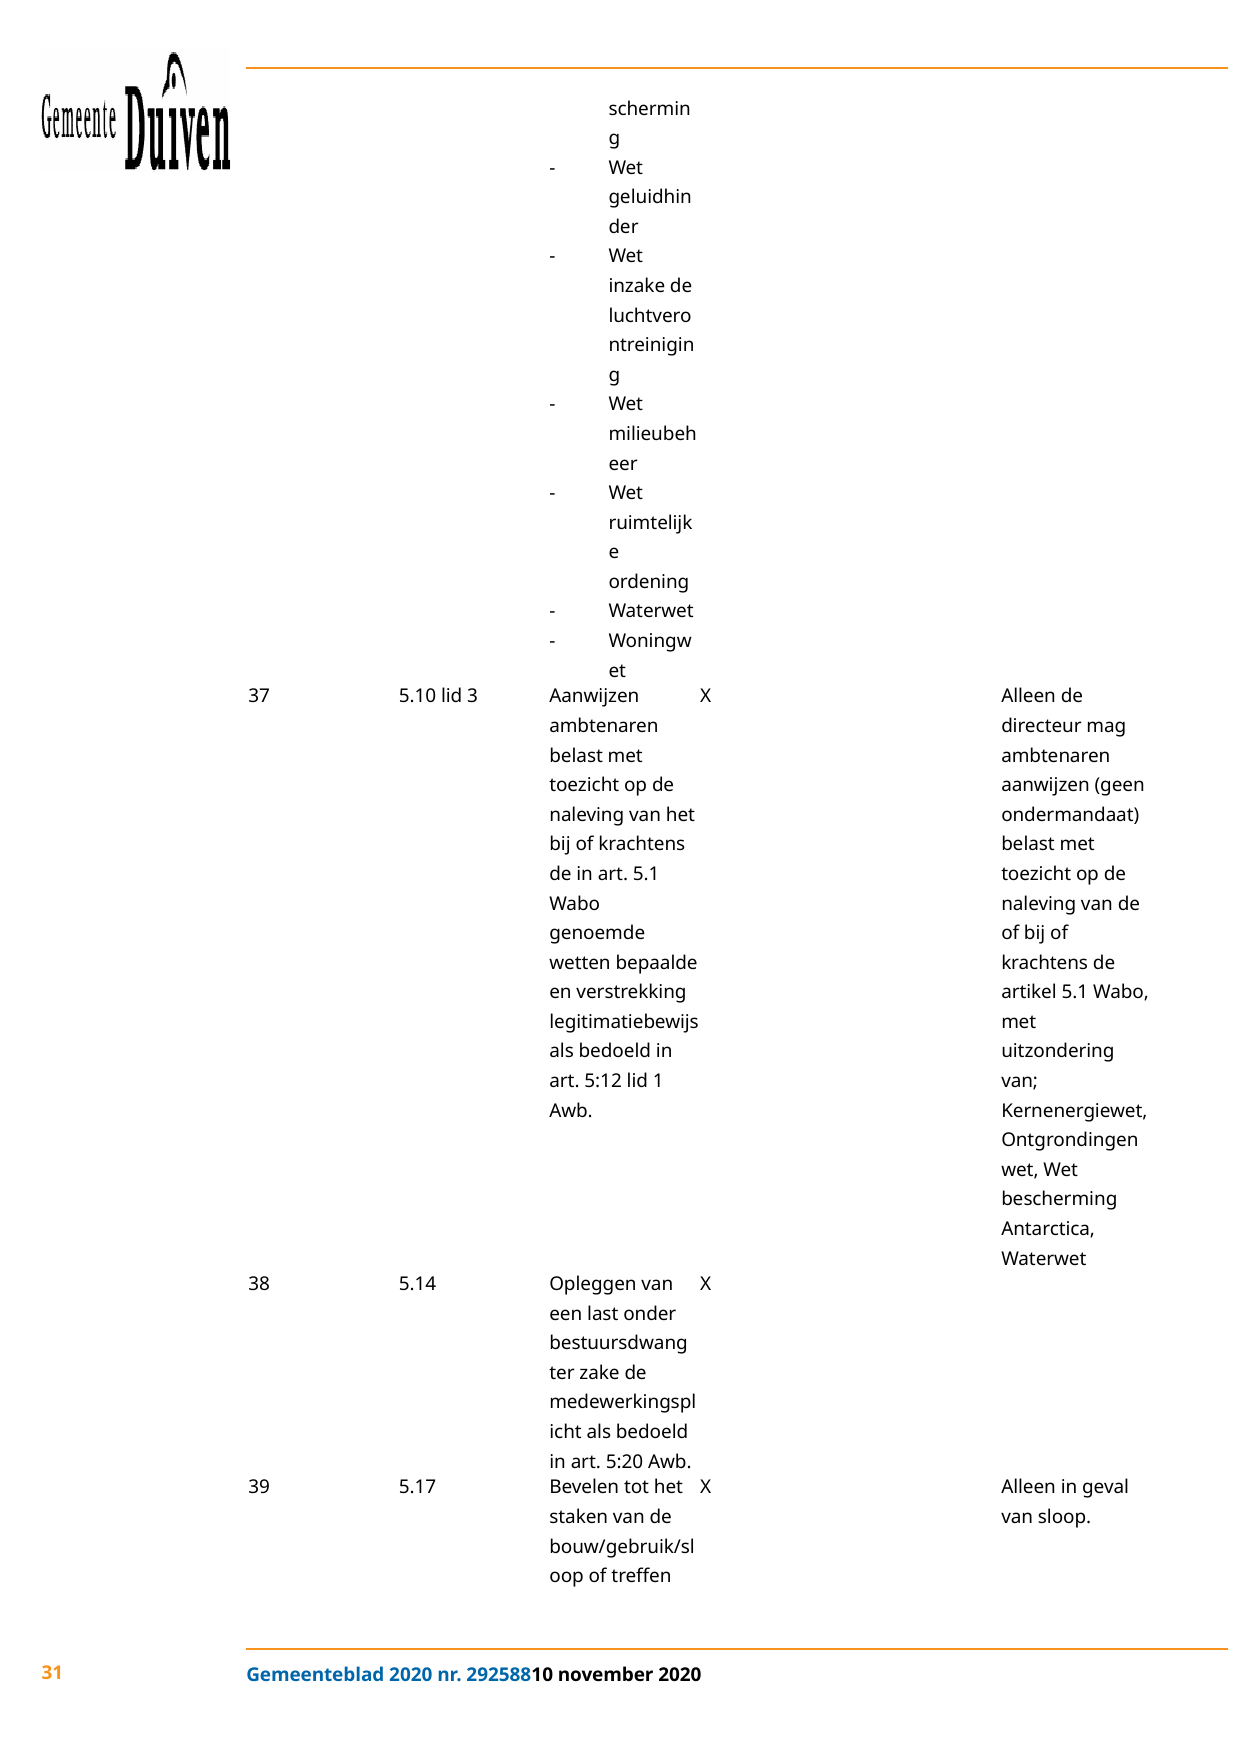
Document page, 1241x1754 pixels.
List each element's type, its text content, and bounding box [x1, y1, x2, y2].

table_cell [700, 95, 850, 683]
table_cell [1001, 1270, 1152, 1474]
table_cell [850, 1474, 1001, 1588]
table_cell 5.14 [399, 1270, 549, 1474]
table_cell [850, 683, 1001, 1270]
table_cell Opleggen van een last onder bestuursdwang ter zake de medewerkingsplicht als bedoeld in art. 5:20 Awb. [549, 1270, 700, 1474]
table_cell Bevelen tot het staken van de bouw/gebruik/sloop of treffen [549, 1474, 700, 1588]
table_cell 38 [248, 1270, 398, 1474]
table_cell 37 [248, 683, 398, 1270]
table_cell [399, 95, 549, 683]
table_cell [1001, 95, 1152, 683]
table_cell X [700, 683, 850, 1270]
table_cell Aanwijzen ambtenaren belast met toezicht op de naleving van het bij of krachtens de in art. 5.1 Wabo genoemde wetten bepaalde en verstrekking legitimatiebewijs als bedoeld in art. 5:12 lid 1 Awb. [549, 683, 700, 1270]
table_cell scherming Wet geluidhinder Wet inzake de luchtverontreiniging Wet milieubeheer Wet ruimtelijke ordening Waterwet Woningwet [549, 95, 700, 683]
table_cell 5.10 lid 3 [399, 683, 549, 1270]
table_cell [248, 95, 398, 683]
table_cell Alleen in geval van sloop. [1001, 1474, 1152, 1588]
picture [41, 47, 231, 172]
table_cell 5.17 [399, 1474, 549, 1588]
table_cell Alleen de directeur mag ambtenaren aanwijzen (geen ondermandaat) belast met toezicht op de naleving van de of bij of krachtens de artikel 5.1 Wabo, met uitzondering van; Kernenergiewet, Ontgrondingenwet, Wet bescherming Antarctica, Waterwet [1001, 683, 1152, 1270]
table_cell [850, 95, 1001, 683]
table_cell 39 [248, 1474, 398, 1588]
table_cell X [700, 1270, 850, 1474]
table_cell [850, 1270, 1001, 1474]
table_cell X [700, 1474, 850, 1588]
